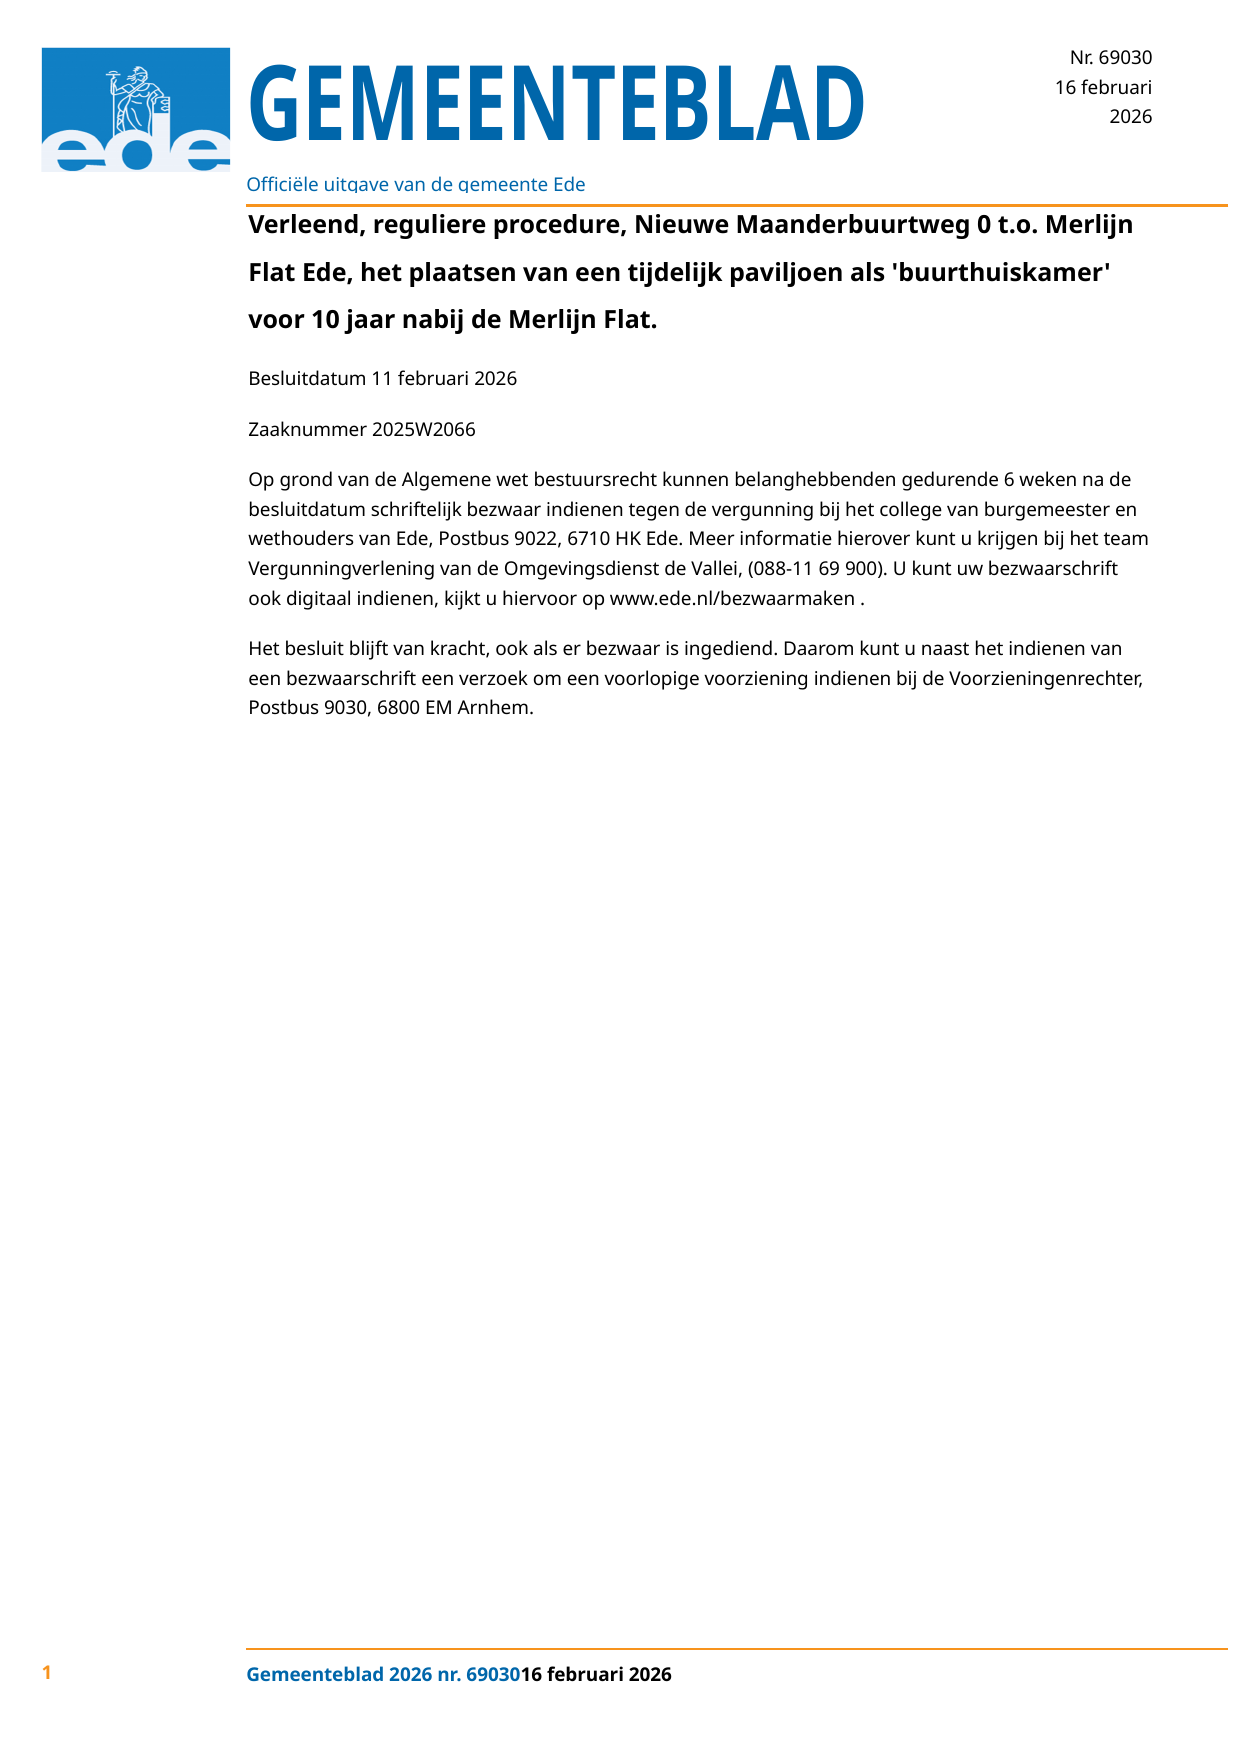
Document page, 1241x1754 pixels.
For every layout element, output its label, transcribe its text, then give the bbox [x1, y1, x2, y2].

text Besluitdatum 11 februari 2026 [248, 366, 1152, 391]
picture [41, 47, 231, 172]
text Op grond van de Algemene wet bestuursrecht kunnen belanghebbenden gedurende 6 weken na de besluitdatum schriftelijk bezwaar indienen tegen de vergunning bij het college van burgemeester en wethouders van Ede, Postbus 9022, 6710 HK Ede. Meer informatie hierover kunt u krijgen bij het team Vergunningverlening van de Omgevingsdienst de Vallei, (088-11 69 900). U kunt uw bezwaarschrift ook digitaal indienen, kijkt u hiervoor op www.ede.nl/bezwaarmaken . [248, 466, 1152, 610]
text Het besluit blijft van kracht, ook als er bezwaar is ingediend. Daarom kunt u naast het indienen van een bezwaarschrift een verzoek om een voorlopige voorziening indienen bij de Voorzieningenrechter, Postbus 9030, 6800 EM Arnhem. [248, 635, 1152, 720]
text Zaaknummer 2025W2066 [248, 416, 1152, 442]
text Verleend, reguliere procedure, Nieuwe Maanderbuurtweg 0 t.o. Merlijn Flat Ede, het plaatsen van een tijdelijk paviljoen als 'buurthuiskamer' voor 10 jaar nabij de Merlijn Flat. [248, 207, 1152, 336]
